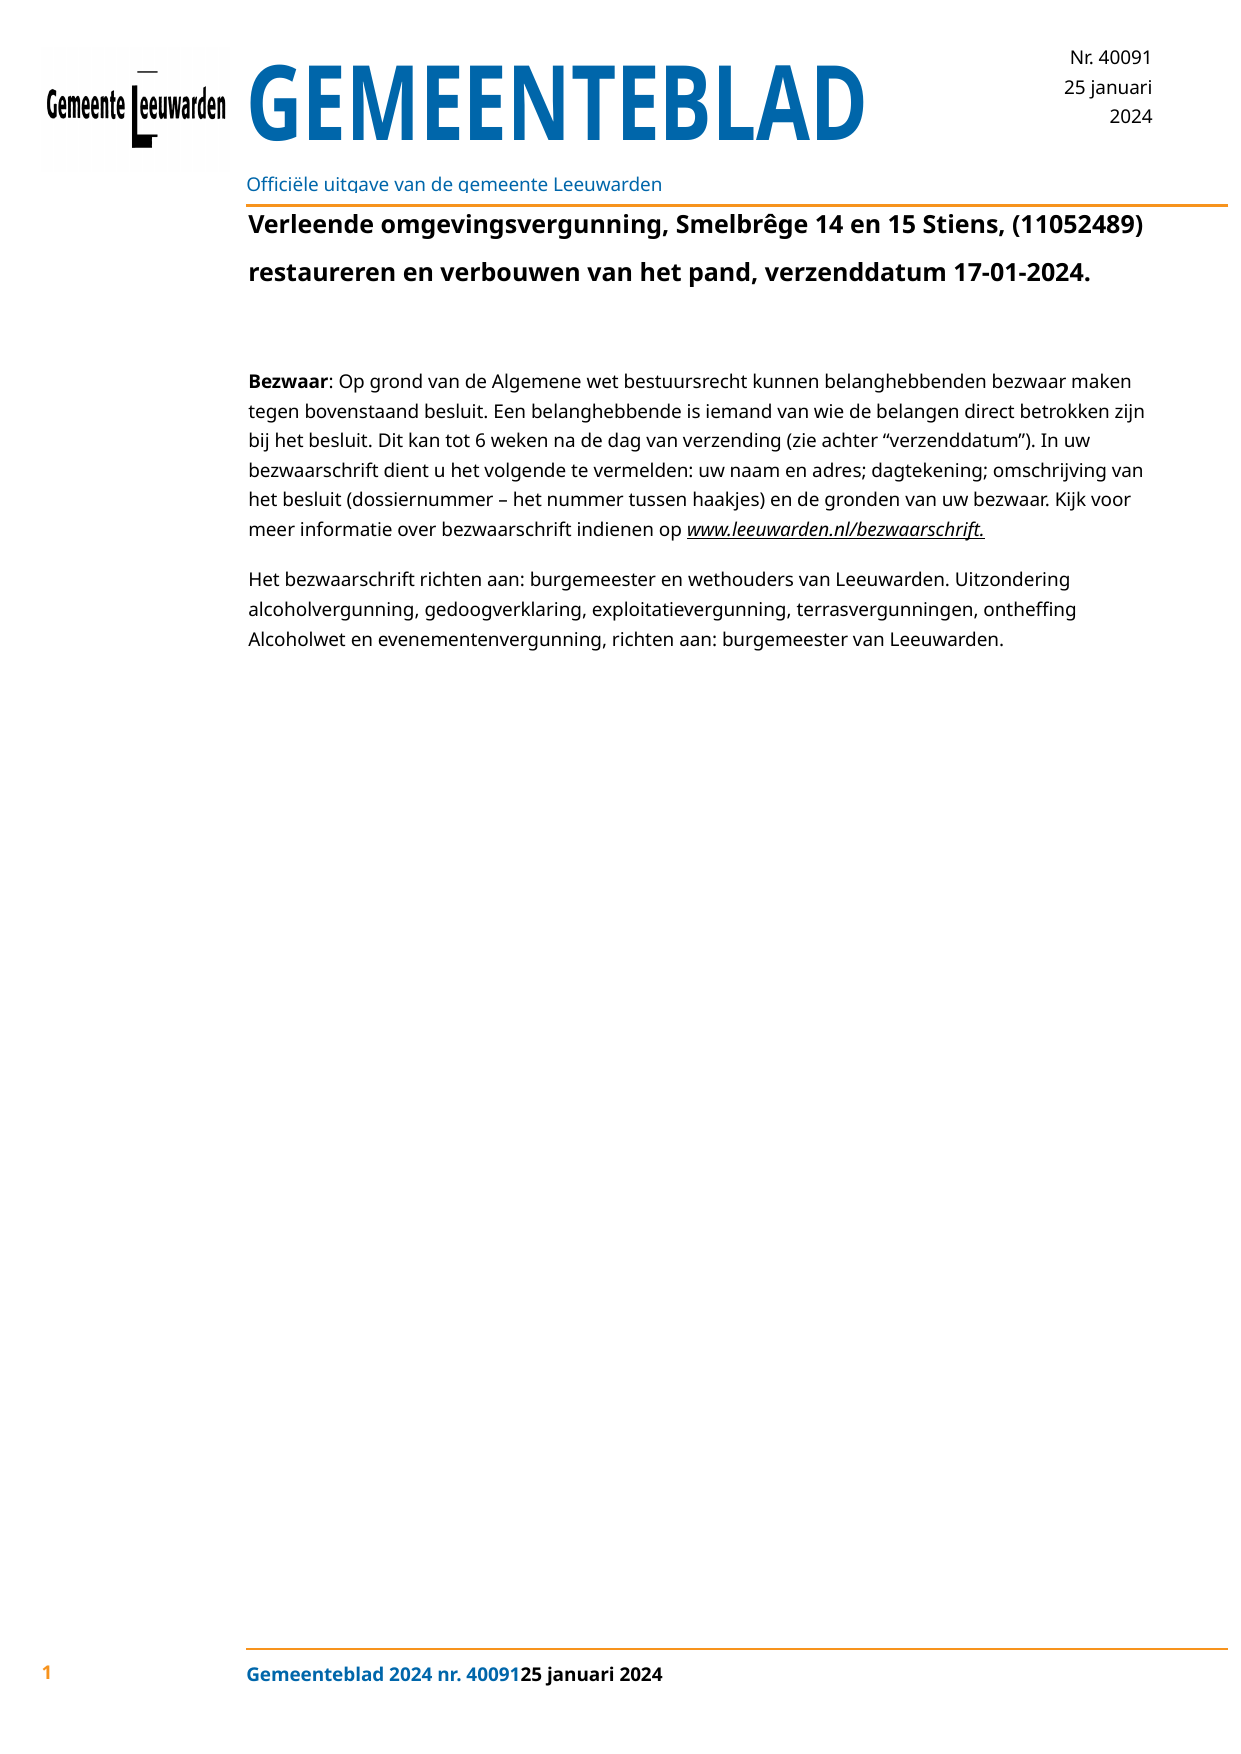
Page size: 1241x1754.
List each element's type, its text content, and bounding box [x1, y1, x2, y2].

picture [41, 47, 231, 172]
text Het bezwaarschrift richten aan: burgemeester en wethouders van Leeuwarden. Uitzondering alcoholvergunning, gedoogverklaring, exploitatievergunning, terrasvergunningen, ontheffing Alcoholwet en evenementenvergunning, richten aan: burgemeester van Leeuwarden. [248, 567, 1152, 652]
text Verleende omgevingsvergunning, Smelbrêge 14 en 15 Stiens, (11052489) restaureren en verbouwen van het pand, verzenddatum 17-01-2024. [248, 207, 1152, 288]
text Bezwaar: Op grond van de Algemene wet bestuursrecht kunnen belanghebbenden bezwaar maken tegen bovenstaand besluit. Een belanghebbende is iemand van wie de belangen direct betrokken zijn bij het besluit. Dit kan tot 6 weken na de dag van verzending (zie achter “verzenddatum”). In uw bezwaarschrift dient u het volgende te vermelden: uw naam en adres; dagtekening; omschrijving van het besluit (dossiernummer – het nummer tussen haakjes) en de gronden van uw bezwaar. Kijk voor meer informatie over bezwaarschrift indienen op www.leeuwarden.nl/bezwaarschrift. [248, 368, 1152, 542]
